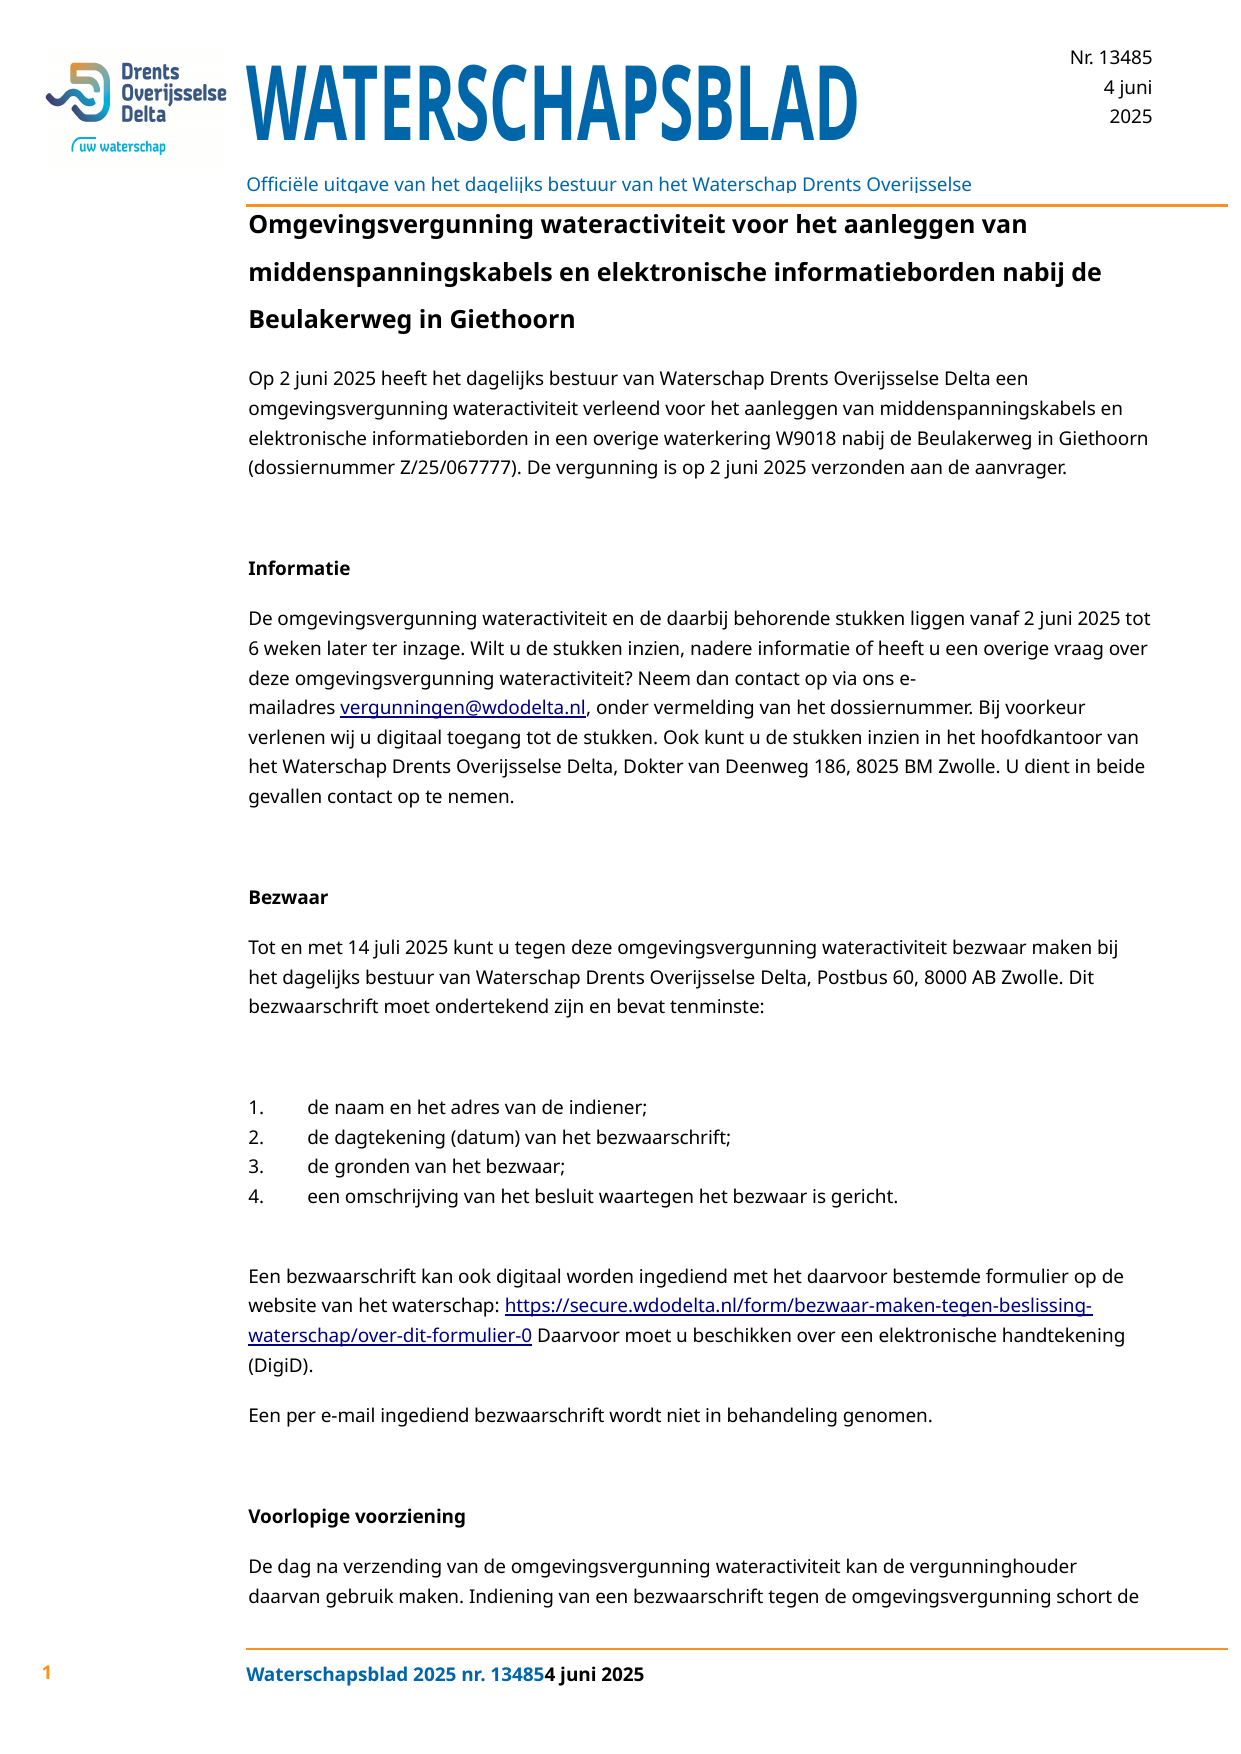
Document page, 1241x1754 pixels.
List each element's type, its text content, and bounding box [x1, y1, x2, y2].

list de dagtekening (datum) van het bezwaarschrift; [248, 1124, 1152, 1149]
text Een per e-mail ingediend bezwaarschrift wordt niet in behandeling genomen. [248, 1402, 1152, 1428]
text Bezwaar [248, 884, 1152, 909]
picture [41, 47, 231, 172]
list de naam en het adres van de indiener; [248, 1094, 1152, 1120]
text Omgevingsvergunning wateractiviteit voor het aanleggen van middenspanningskabels en elektronische informatieborden nabij de Beulakerweg in Giethoorn [248, 207, 1152, 336]
text Informatie [248, 555, 1152, 581]
text Een bezwaarschrift kan ook digitaal worden ingediend met het daarvoor bestemde formulier op de website van het waterschap: https://secure.wdodelta.nl/form/bezwaar-maken-tegen-beslissing-waterschap/over-dit-formulier-0 Daarvoor moet u beschikken over een elektronische handtekening (DigiD). [248, 1263, 1152, 1377]
text Tot en met 14 juli 2025 kunt u tegen deze omgevingsvergunning wateractiviteit bezwaar maken bij het dagelijks bestuur van Waterschap Drents Overijsselse Delta, Postbus 60, 8000 AB Zwolle. Dit bezwaarschrift moet ondertekend zijn en bevat tenminste: [248, 934, 1152, 1019]
list een omschrijving van het besluit waartegen het bezwaar is gericht. [248, 1183, 1152, 1209]
text De omgevingsvergunning wateractiviteit en de daarbij behorende stukken liggen vanaf 2 juni 2025 tot 6 weken later ter inzage. Wilt u de stukken inzien, nadere informatie of heeft u een overige vraag over deze omgevingsvergunning wateractiviteit? Neem dan contact op via ons e-mailadres vergunningen@wdodelta.nl, onder vermelding van het dossiernummer. Bij voorkeur verlenen wij u digitaal toegang tot de stukken. Ook kunt u de stukken inzien in het hoofdkantoor van het Waterschap Drents Overijsselse Delta, Dokter van Deenweg 186, 8025 BM Zwolle. U dient in beide gevallen contact op te nemen. [248, 606, 1152, 809]
text De dag na verzending van de omgevingsvergunning wateractiviteit kan de vergunninghouder daarvan gebruik maken. Indiening van een bezwaarschrift tegen de omgevingsvergunning schort de [248, 1553, 1152, 1609]
text Voorlopige voorziening [248, 1503, 1152, 1529]
text Op 2 juni 2025 heeft het dagelijks bestuur van Waterschap Drents Overijsselse Delta een omgevingsvergunning wateractiviteit verleend voor het aanleggen van middenspanningskabels en elektronische informatieborden in een overige waterkering W9018 nabij de Beulakerweg in Giethoorn (dossiernummer Z/25/067777). De vergunning is op 2 juni 2025 verzonden aan de aanvrager. [248, 366, 1152, 480]
list de gronden van het bezwaar; [248, 1153, 1152, 1179]
